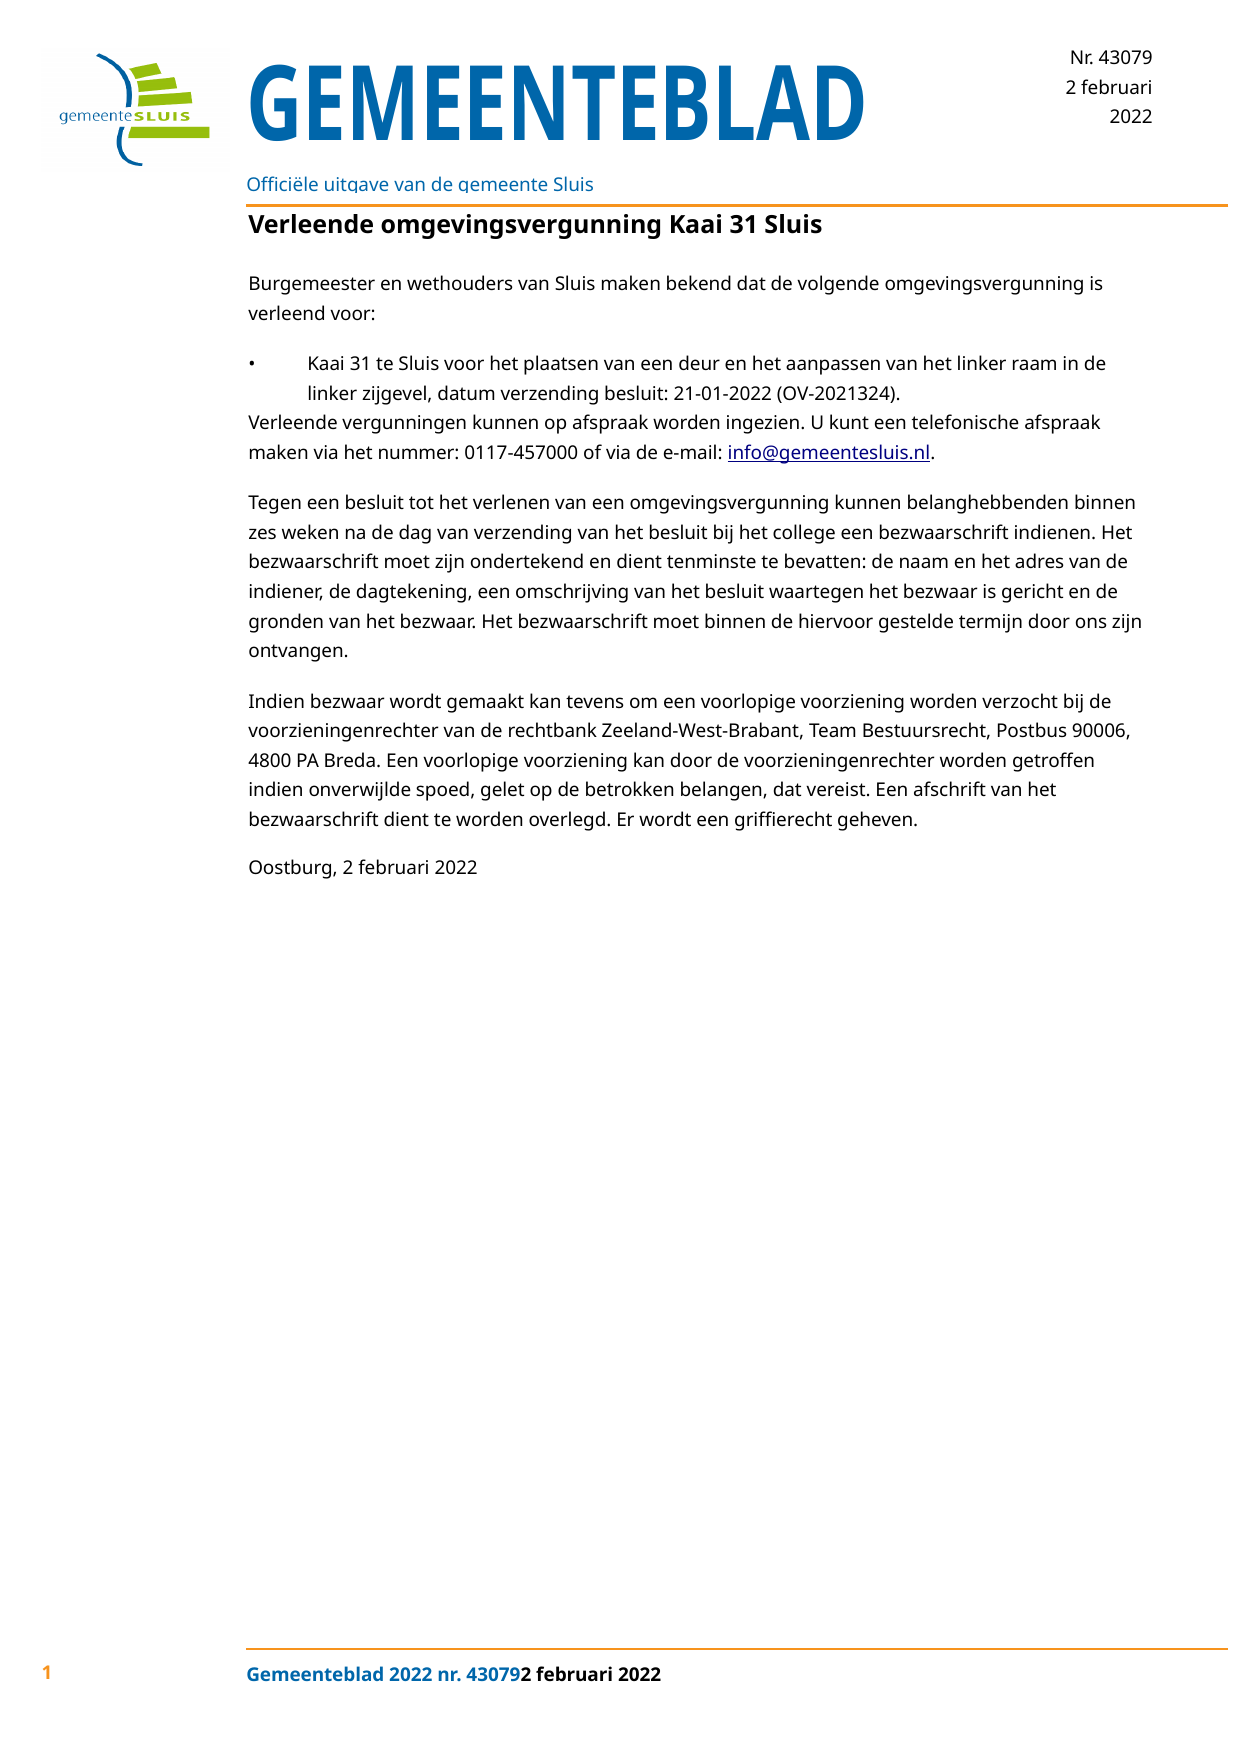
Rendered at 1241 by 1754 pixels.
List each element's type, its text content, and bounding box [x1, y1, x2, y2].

text Burgemeester en wethouders van Sluis maken bekend dat de volgende omgevingsvergunning is verleend voor: [248, 270, 1152, 326]
text Indien bezwaar wordt gemaakt kan tevens om een voorlopige voorziening worden verzocht bij de voorzieningenrechter van de rechtbank Zeeland-West-Brabant, Team Bestuursrecht, Postbus 90006, 4800 PA Breda. Een voorlopige voorziening kan door de voorzieningenrechter worden getroffen indien onverwijlde spoed, gelet op de betrokken belangen, dat vereist. Een afschrift van het bezwaarschrift dient te worden overlegd. Er wordt een griffierecht geheven. [248, 688, 1152, 832]
picture [41, 47, 231, 172]
text Tegen een besluit tot het verlenen van een omgevingsvergunning kunnen belanghebbenden binnen zes weken na de dag van verzending van het besluit bij het college een bezwaarschrift indienen. Het bezwaarschrift moet zijn ondertekend en dient tenminste te bevatten: de naam en het adres van de indiener, de dagtekening, een omschrijving van het besluit waartegen het bezwaar is gericht en de gronden van het bezwaar. Het bezwaarschrift moet binnen de hiervoor gestelde termijn door ons zijn ontvangen. [248, 489, 1152, 663]
text Verleende omgevingsvergunning Kaai 31 Sluis [248, 207, 1152, 241]
list Kaai 31 te Sluis voor het plaatsen van een deur en het aanpassen van het linker raam in de linker zijgevel, datum verzending besluit: 21-01-2022 (OV-2021324). [248, 350, 1152, 406]
text Verleende vergunningen kunnen op afspraak worden ingezien. U kunt een telefonische afspraak maken via het nummer: 0117-457000 of via de e-mail: info@gemeentesluis.nl. [248, 409, 1152, 465]
text Oostburg, 2 februari 2022 [248, 854, 1152, 880]
